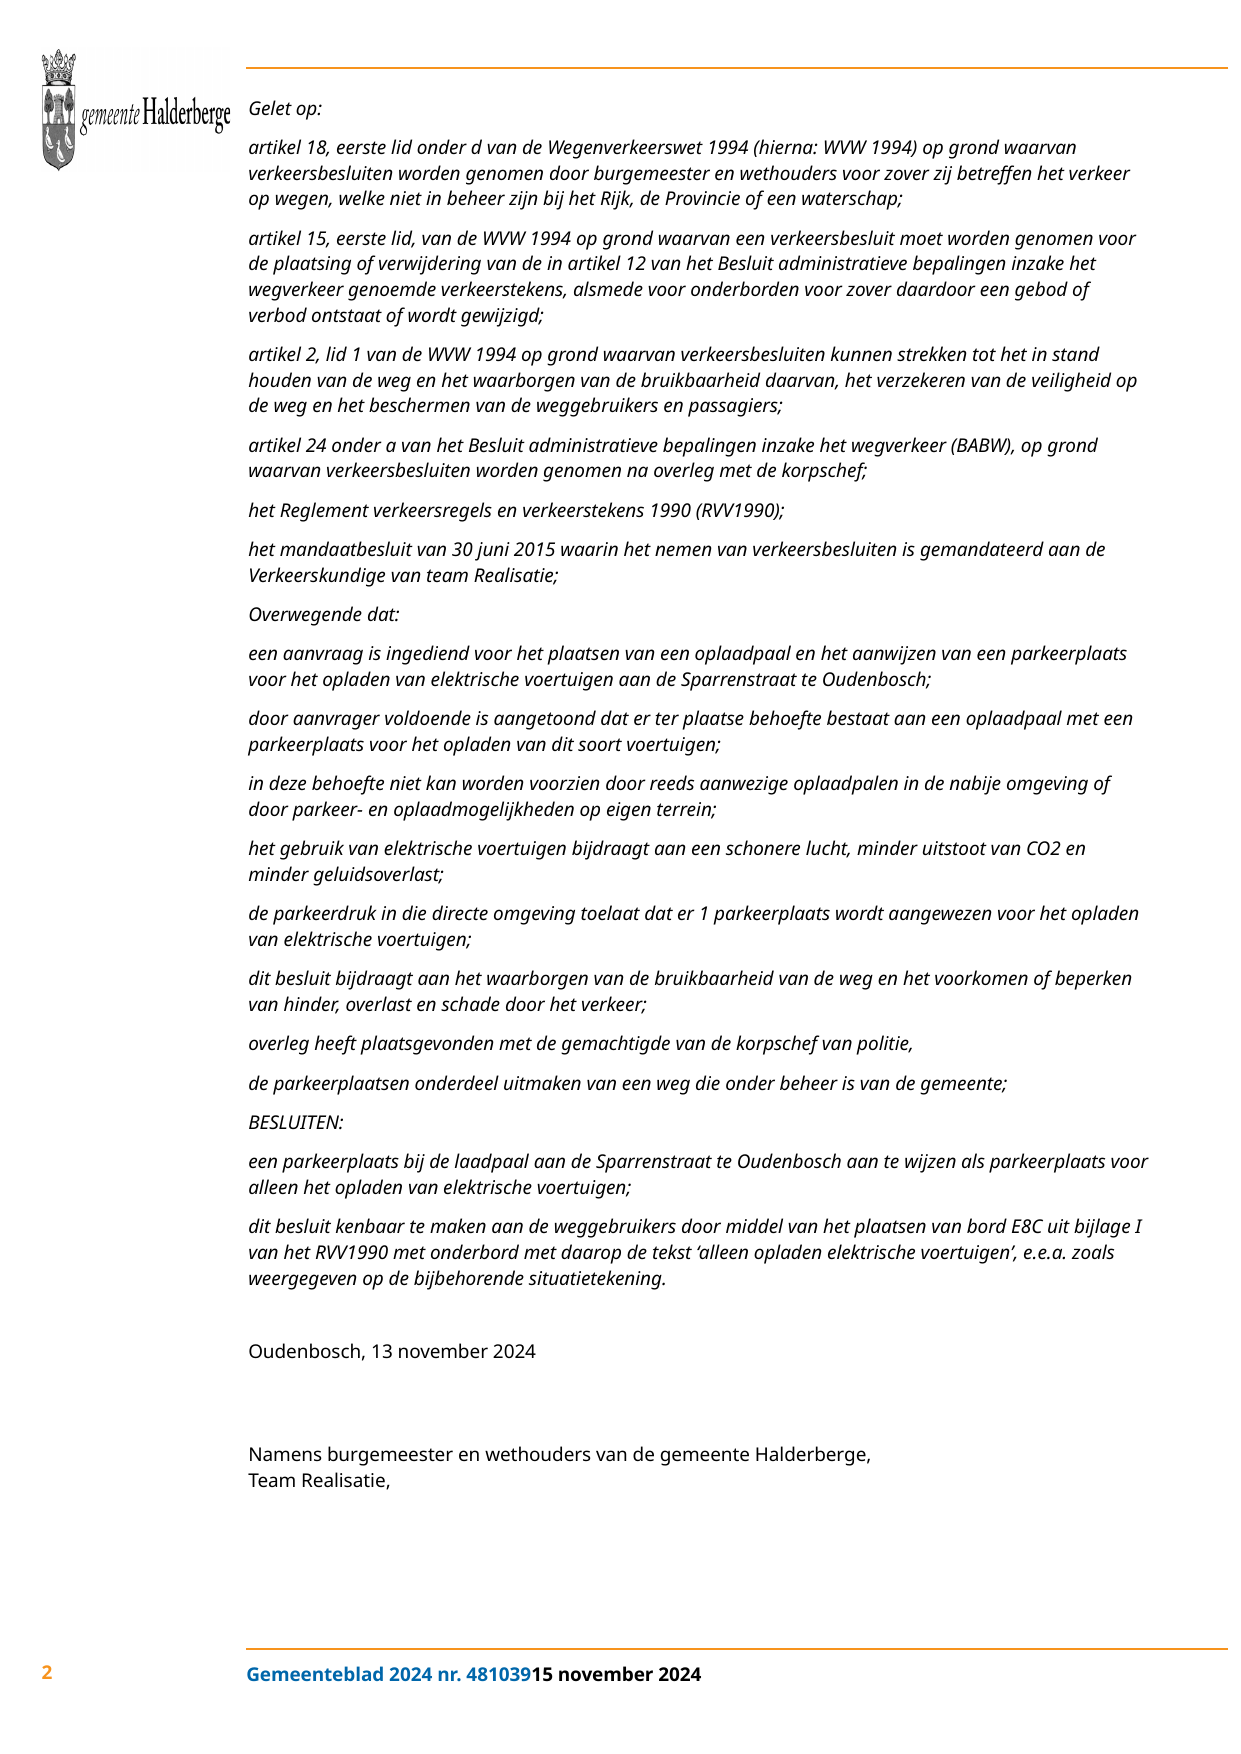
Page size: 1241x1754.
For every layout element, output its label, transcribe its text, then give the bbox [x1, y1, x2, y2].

text het gebruik van elektrische voertuigen bijdraagt aan een schonere lucht, minder uitstoot van CO2 en minder geluidsoverlast; [248, 836, 1152, 887]
text dit besluit kenbaar te maken aan de weggebruikers door middel van het plaatsen van bord E8C uit bijlage I van het RVV1990 met onderbord met daarop de tekst ‘alleen opladen elektrische voertuigen’, e.e.a. zoals weergegeven op de bijbehorende situatietekening. [248, 1213, 1152, 1291]
text overleg heeft plaatsgevonden met de gemachtigde van de korpschef van politie, [248, 1031, 1152, 1056]
text artikel 2, lid 1 van de WVW 1994 op grond waarvan verkeersbesluiten kunnen strekken tot het in stand houden van de weg en het waarborgen van de bruikbaarheid daarvan, het verzekeren van de veiligheid op de weg en het beschermen van de weggebruikers en passagiers; [248, 341, 1152, 418]
text Oudenbosch, 13 november 2024 [248, 1338, 1152, 1364]
text artikel 24 onder a van het Besluit administratieve bepalingen inzake het wegverkeer (BABW), op grond waarvan verkeersbesluiten worden genomen na overleg met de korpschef; [248, 432, 1152, 483]
text artikel 15, eerste lid, van de WVW 1994 op grond waarvan een verkeersbesluit moet worden genomen voor de plaatsing of verwijdering van de in artikel 12 van het Besluit administratieve bepalingen inzake het wegverkeer genoemde verkeerstekens, alsmede voor onderborden voor zover daardoor een gebod of verbod ontstaat of wordt gewijzigd; [248, 225, 1152, 328]
text Namens burgemeester en wethouders van de gemeente Halderberge, [248, 1441, 1152, 1467]
text de parkeerplaatsen onderdeel uitmaken van een weg die onder beheer is van de gemeente; [248, 1070, 1152, 1096]
text het Reglement verkeersregels en verkeerstekens 1990 (RVV1990); [248, 497, 1152, 523]
text dit besluit bijdraagt aan het waarborgen van de bruikbaarheid van de weg en het voorkomen of beperken van hinder, overlast en schade door het verkeer; [248, 966, 1152, 1017]
text Overwegende dat: [248, 601, 1152, 627]
text door aanvrager voldoende is aangetoond dat er ter plaatse behoefte bestaat aan een oplaadpaal met een parkeerplaats voor het opladen van dit soort voertuigen; [248, 706, 1152, 757]
text Gelet op: [248, 95, 1152, 121]
text Team Realisatie, [248, 1467, 1152, 1493]
text een aanvraag is ingediend voor het plaatsen van een oplaadpaal en het aanwijzen van een parkeerplaats voor het opladen van elektrische voertuigen aan de Sparrenstraat te Oudenbosch; [248, 641, 1152, 692]
text het mandaatbesluit van 30 juni 2015 waarin het nemen van verkeersbesluiten is gemandateerd aan de Verkeerskundige van team Realisatie; [248, 536, 1152, 588]
text de parkeerdruk in die directe omgeving toelaat dat er 1 parkeerplaats wordt aangewezen voor het opladen van elektrische voertuigen; [248, 901, 1152, 952]
picture [41, 47, 231, 172]
text een parkeerplaats bij de laadpaal aan de Sparrenstraat te Oudenbosch aan te wijzen als parkeerplaats voor alleen het opladen van elektrische voertuigen; [248, 1148, 1152, 1200]
text in deze behoefte niet kan worden voorzien door reeds aanwezige oplaadpalen in de nabije omgeving of door parkeer- en oplaadmogelijkheden op eigen terrein; [248, 771, 1152, 822]
text BESLUITEN: [248, 1109, 1152, 1135]
text artikel 18, eerste lid onder d van de Wegenverkeerswet 1994 (hierna: WVW 1994) op grond waarvan verkeersbesluiten worden genomen door burgemeester en wethouders voor zover zij betreffen het verkeer op wegen, welke niet in beheer zijn bij het Rijk, de Provincie of een waterschap; [248, 134, 1152, 211]
